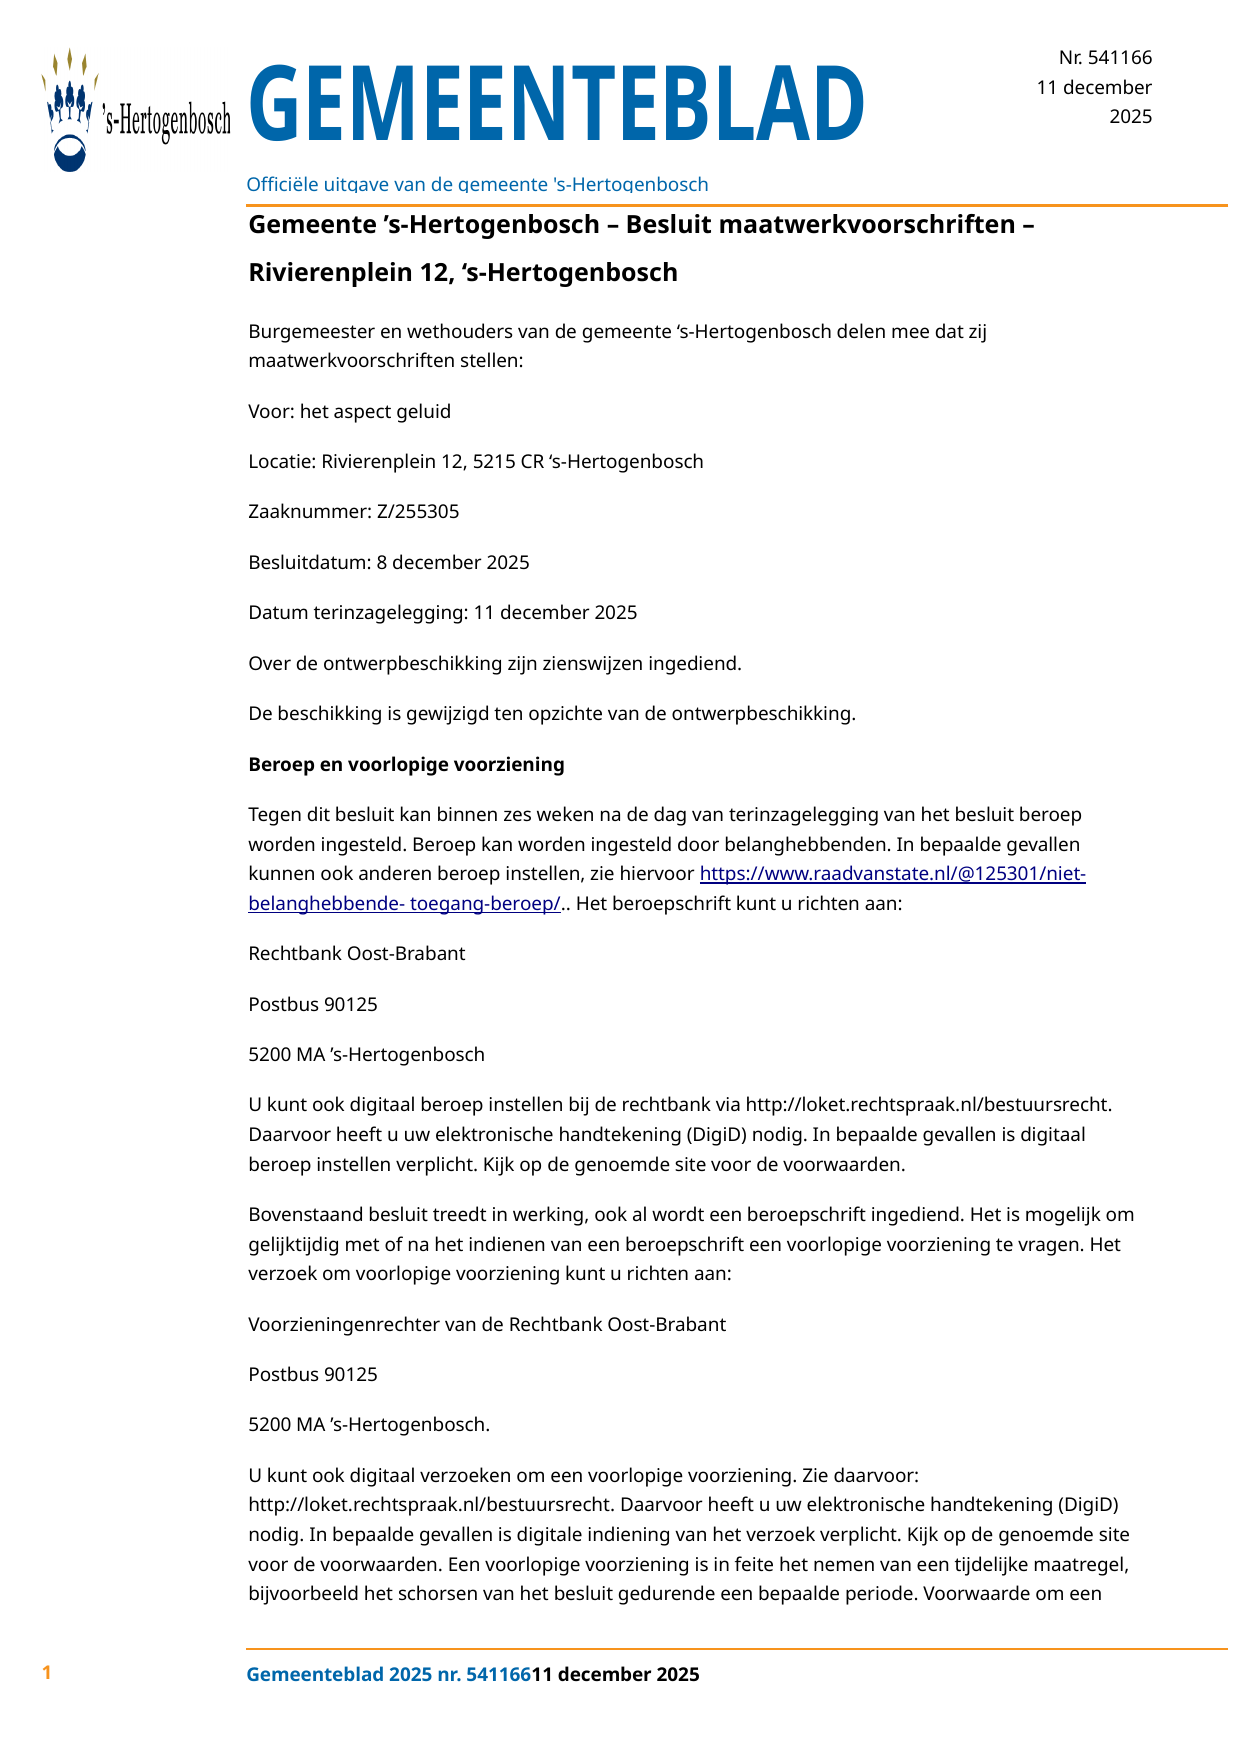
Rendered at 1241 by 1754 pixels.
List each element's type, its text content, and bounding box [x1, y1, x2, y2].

text U kunt ook digitaal beroep instellen bij de rechtbank via http://loket.rechtspraak.nl/bestuursrecht. Daarvoor heeft u uw elektronische handtekening (DigiD) nodig. In bepaalde gevallen is digitaal beroep instellen verplicht. Kijk op de genoemde site voor de voorwaarden. [248, 1092, 1152, 1177]
text Besluitdatum: 8 december 2025 [248, 549, 1152, 575]
text 5200 MA ’s-Hertogenbosch [248, 1041, 1152, 1067]
text Zaaknummer: Z/255305 [248, 499, 1152, 524]
text Over de ontwerpbeschikking zijn zienswijzen ingediend. [248, 650, 1152, 676]
text Postbus 90125 [248, 1361, 1152, 1387]
text 5200 MA ’s-Hertogenbosch. [248, 1412, 1152, 1437]
text Locatie: Rivierenplein 12, 5215 CR ‘s-Hertogenbosch [248, 448, 1152, 474]
text Datum terinzagelegging: 11 december 2025 [248, 599, 1152, 625]
text Beroep en voorlopige voorziening [248, 751, 1152, 777]
text Voor: het aspect geluid [248, 398, 1152, 424]
text De beschikking is gewijzigd ten opzichte van de ontwerpbeschikking. [248, 700, 1152, 726]
text U kunt ook digitaal verzoeken om een voorlopige voorziening. Zie daarvoor: http://loket.rechtspraak.nl/bestuursrecht. Daarvoor heeft u uw elektronische handtekening (DigiD) nodig. In bepaalde gevallen is digitale indiening van het verzoek verplicht. Kijk op de genoemde site voor de voorwaarden. Een voorlopige voorziening is in feite het nemen van een tijdelijke maatregel, bijvoorbeeld het schorsen van het besluit gedurende een bepaalde periode. Voorwaarde om een [248, 1462, 1152, 1606]
text Bovenstaand besluit treedt in werking, ook al wordt een beroepschrift ingediend. Het is mogelijk om gelijktijdig met of na het indienen van een beroepschrift een voorlopige voorziening te vragen. Het verzoek om voorlopige voorziening kunt u richten aan: [248, 1201, 1152, 1286]
text Gemeente ’s-Hertogenbosch – Besluit maatwerkvoorschriften – Rivierenplein 12, ‘s-Hertogenbosch [248, 207, 1152, 288]
text Postbus 90125 [248, 991, 1152, 1017]
text Burgemeester en wethouders van de gemeente ‘s-Hertogenbosch delen mee dat zij maatwerkvoorschriften stellen: [248, 318, 1152, 373]
text Voorzieningenrechter van de Rechtbank Oost-Brabant [248, 1311, 1152, 1337]
text Tegen dit besluit kan binnen zes weken na de dag van terinzagelegging van het besluit beroep worden ingesteld. Beroep kan worden ingesteld door belanghebbenden. In bepaalde gevallen kunnen ook anderen beroep instellen, zie hiervoor https://www.raadvanstate.nl/@125301/niet-belanghebbende- toegang-beroep/.. Het beroepschrift kunt u richten aan: [248, 801, 1152, 916]
picture [41, 47, 231, 172]
text Rechtbank Oost-Brabant [248, 940, 1152, 966]
